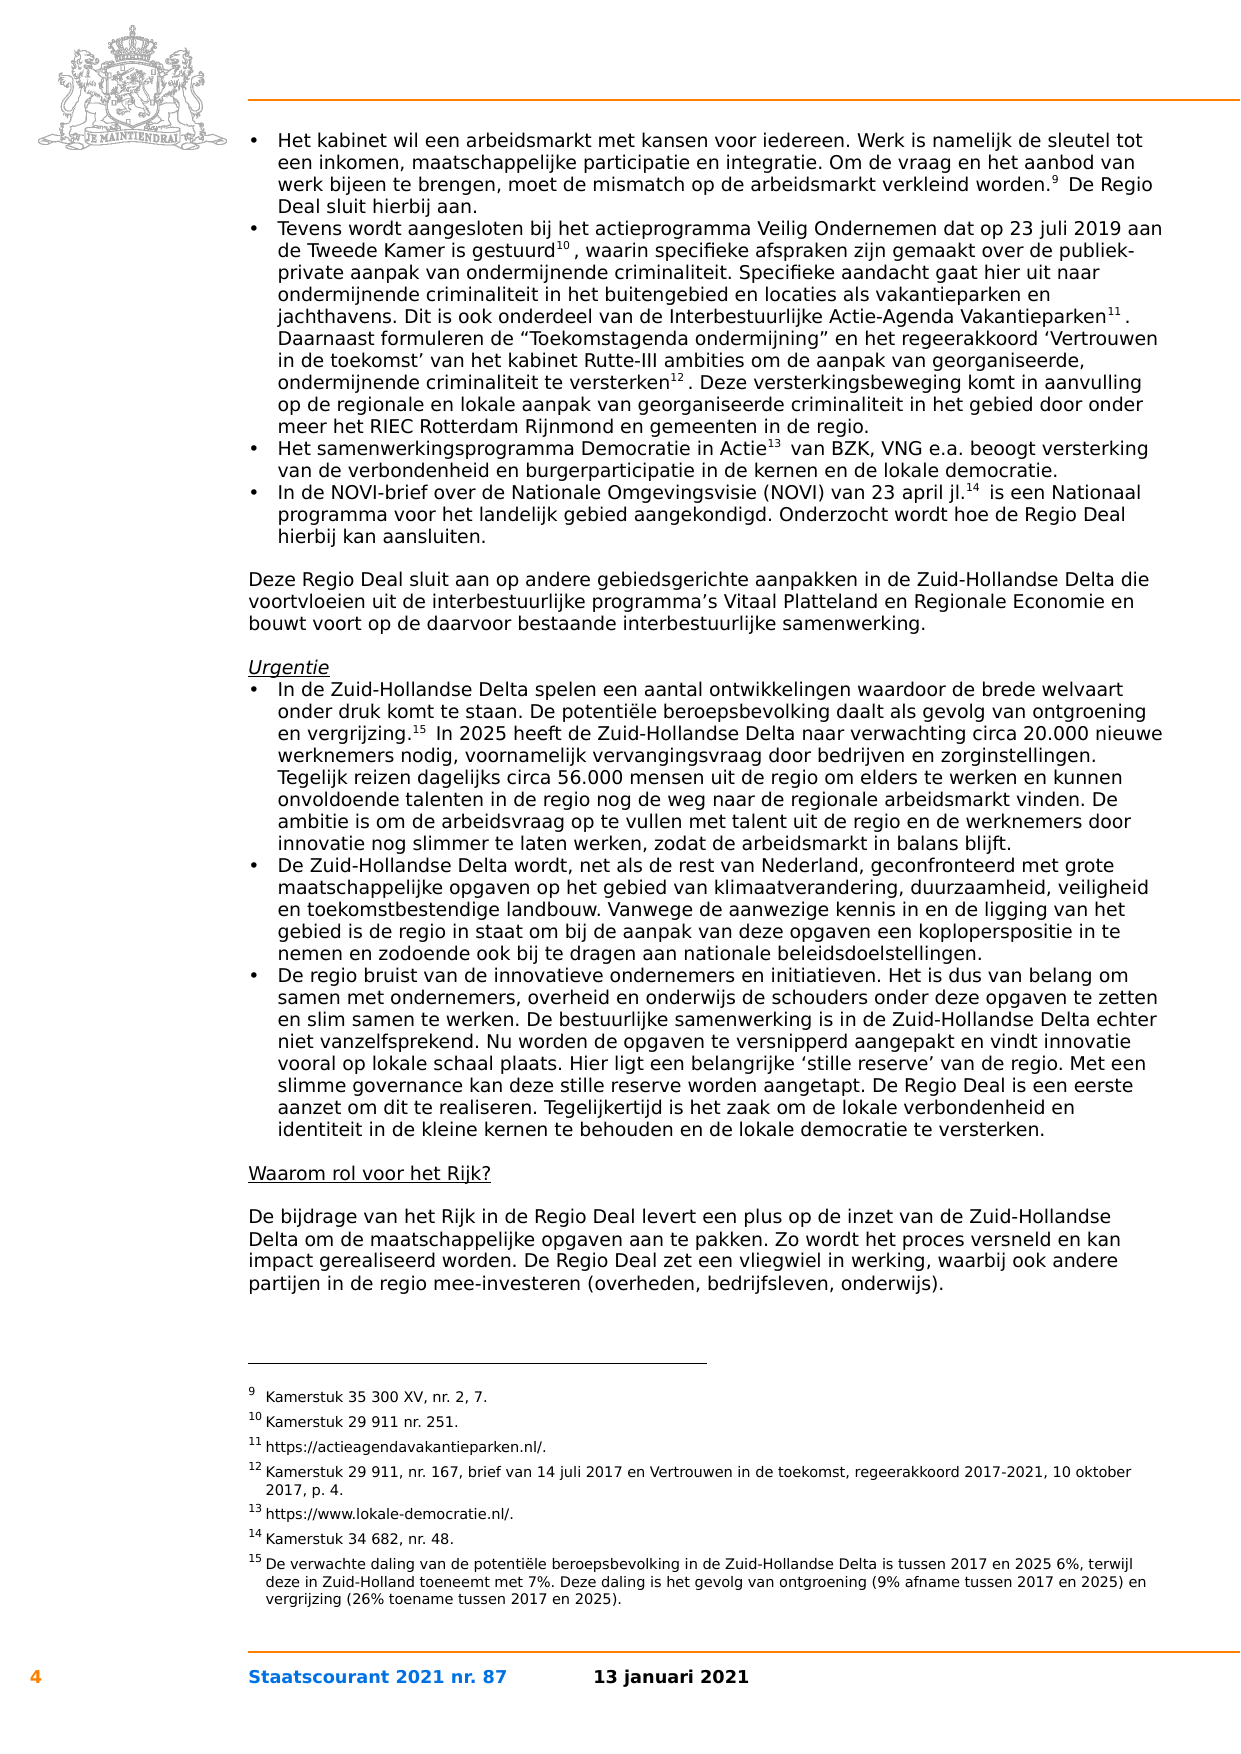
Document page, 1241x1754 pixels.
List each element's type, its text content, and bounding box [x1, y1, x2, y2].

text Kamerstuk 29 911, nr. 167, brief van 14 juli 2017 en Vertrouwen in de toekomst, regeerakkoord 2017-2021, 10 oktober 2017, p. 4. [248, 1460, 1163, 1499]
text Kamerstuk 34 682, nr. 48. [248, 1527, 1163, 1549]
text Deze Regio Deal sluit aan op andere gebiedsgerichte aanpakken in de Zuid-Hollandse Delta die voortvloeien uit de interbestuurlijke programma’s Vitaal Platteland en Regionale Economie en bouwt voort op de daarvoor bestaande interbestuurlijke samenwerking. [248, 569, 1163, 635]
text • Tevens wordt aangesloten bij het actieprogramma Veilig Ondernemen dat op 23 juli 2019 aan de Tweede Kamer is gestuurd, waarin specifieke afspraken zijn gemaakt over de publiek-private aanpak van ondermijnende criminaliteit. Specifieke aandacht gaat hier uit naar ondermijnende criminaliteit in het buitengebied en locaties als vakantieparken en jachthavens. Dit is ook onderdeel van de Interbestuurlijke Actie-Agenda Vakantieparken. Daarnaast formuleren de “Toekomstagenda ondermijning” en het regeerakkoord ‘Vertrouwen in de toekomst’ van het kabinet Rutte-III ambities om de aanpak van georganiseerde, ondermijnende criminaliteit te versterken. Deze versterkingsbeweging komt in aanvulling op de regionale en lokale aanpak van georganiseerde criminaliteit in het gebied door onder meer het RIEC Rotterdam Rijnmond en gemeenten in de regio. [248, 218, 1163, 438]
text • Het kabinet wil een arbeidsmarkt met kansen voor iedereen. Werk is namelijk de sleutel tot een inkomen, maatschappelijke participatie en integratie. Om de vraag en het aanbod van werk bijeen te brengen, moet de mismatch op de arbeidsmarkt verkleind worden. De Regio Deal sluit hierbij aan. [248, 130, 1163, 218]
text • In de Zuid-Hollandse Delta spelen een aantal ontwikkelingen waardoor de brede welvaart onder druk komt te staan. De potentiële beroepsbevolking daalt als gevolg van ontgroening en vergrijzing. In 2025 heeft de Zuid-Hollandse Delta naar verwachting circa 20.000 nieuwe werknemers nodig, voornamelijk vervangingsvraag door bedrijven en zorginstellingen. Tegelijk reizen dagelijks circa 56.000 mensen uit de regio om elders te werken en kunnen onvoldoende talenten in de regio nog de weg naar de regionale arbeidsmarkt vinden. De ambitie is om de arbeidsvraag op te vullen met talent uit de regio en de werknemers door innovatie nog slimmer te laten werken, zodat de arbeidsmarkt in balans blijft. [248, 679, 1163, 855]
text • De Zuid-Hollandse Delta wordt, net als de rest van Nederland, geconfronteerd met grote maatschappelijke opgaven op het gebied van klimaatverandering, duurzaamheid, veiligheid en toekomstbestendige landbouw. Vanwege de aanwezige kennis in en de ligging van het gebied is de regio in staat om bij de aanpak van deze opgaven een koploperspositie in te nemen en zodoende ook bij te dragen aan nationale beleidsdoelstellingen. [248, 855, 1163, 965]
text De bijdrage van het Rijk in de Regio Deal levert een plus op de inzet van de Zuid-Hollandse Delta om de maatschappelijke opgaven aan te pakken. Zo wordt het proces versneld en kan impact gerealiseerd worden. De Regio Deal zet een vliegwiel in werking, waarbij ook andere partijen in de regio mee-investeren (overheden, bedrijfsleven, onderwijs). [248, 1206, 1163, 1294]
text • In de NOVI-brief over de Nationale Omgevingsvisie (NOVI) van 23 april jl. is een Nationaal programma voor het landelijk gebied aangekondigd. Onderzocht wordt hoe de Regio Deal hierbij kan aansluiten. [248, 482, 1163, 547]
text • De regio bruist van de innovatieve ondernemers en initiatieven. Het is dus van belang om samen met ondernemers, overheid en onderwijs de schouders onder deze opgaven te zetten en slim samen te werken. De bestuurlijke samenwerking is in de Zuid-Hollandse Delta echter niet vanzelfsprekend. Nu worden de opgaven te versnipperd aangepakt en vindt innovatie vooral op lokale schaal plaats. Hier ligt een belangrijke ‘stille reserve’ van de regio. Met een slimme governance kan deze stille reserve worden aangetapt. De Regio Deal is een eerste aanzet om dit te realiseren. Tegelijkertijd is het zaak om de lokale verbondenheid en identiteit in de kleine kernen te behouden en de lokale democratie te versterken. [248, 965, 1163, 1141]
text https://www.lokale-democratie.nl/. [248, 1502, 1163, 1524]
text • Het samenwerkingsprogramma Democratie in Actie van BZK, VNG e.a. beoogt versterking van de verbondenheid en burgerparticipatie in de kernen en de lokale democratie. [248, 438, 1163, 482]
text Kamerstuk 35 300 XV, nr. 2, 7. [248, 1385, 1163, 1407]
subtitle Waarom rol voor het Rijk? [248, 1163, 1163, 1184]
text Kamerstuk 29 911 nr. 251. [248, 1410, 1163, 1432]
text https://actieagendavakantieparken.nl/. [248, 1435, 1163, 1457]
text De verwachte daling van de potentiële beroepsbevolking in de Zuid-Hollandse Delta is tussen 2017 en 2025 6%, terwijl deze in Zuid-Holland toeneemt met 7%. Deze daling is het gevolg van ontgroening (9% afname tussen 2017 en 2025) en vergrijzing (26% toename tussen 2017 en 2025). [248, 1552, 1163, 1608]
picture [38, 25, 227, 150]
subtitle Urgentie [248, 657, 1163, 679]
